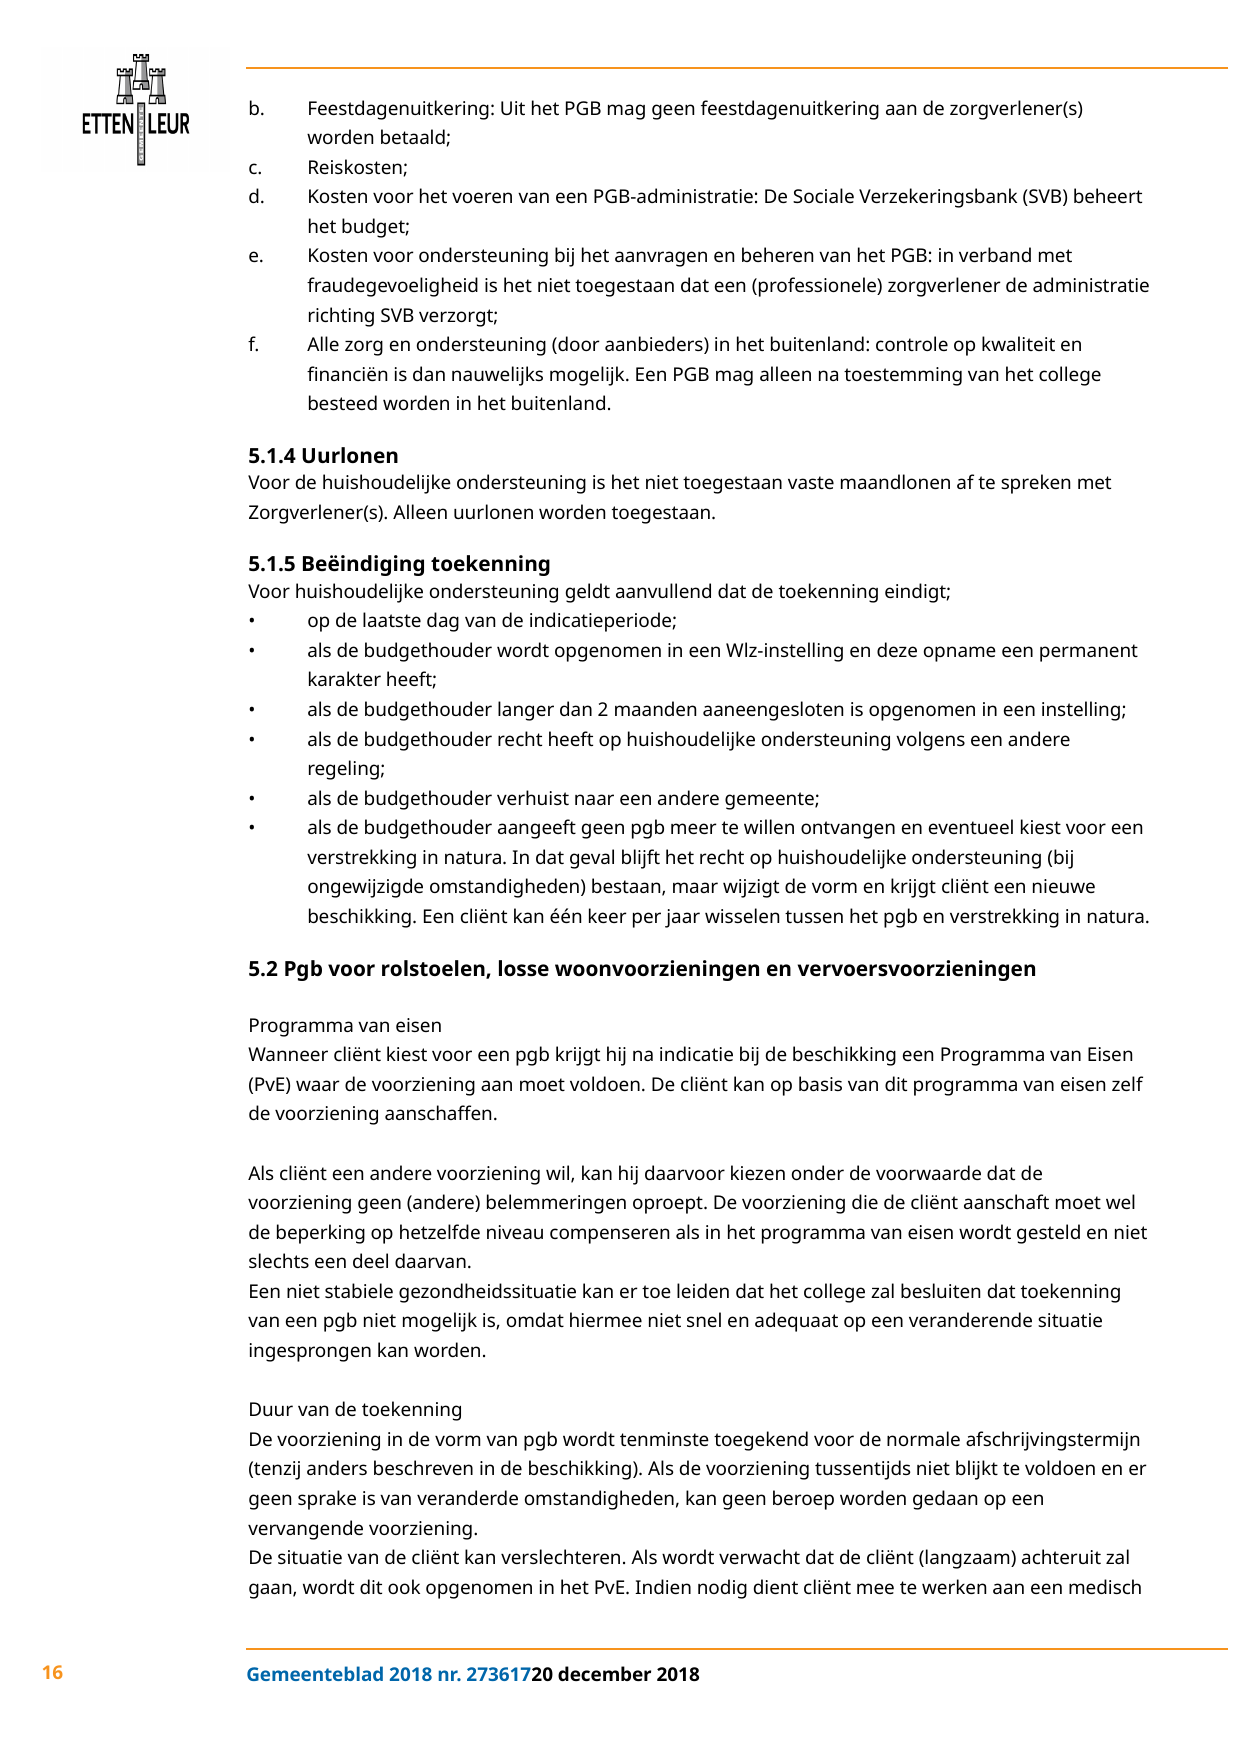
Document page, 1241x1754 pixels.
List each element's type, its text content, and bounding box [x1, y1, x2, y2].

text Als cliënt een andere voorziening wil, kan hij daarvoor kiezen onder de voorwaarde dat de voorziening geen (andere) belemmeringen oproept. De voorziening die de cliënt aanschaft moet wel de beperking op hetzelfde niveau compenseren als in het programma van eisen wordt gesteld en niet slechts een deel daarvan. [248, 1160, 1152, 1274]
text 5.1.5 Beëindiging toekenning [248, 549, 1152, 578]
list Feestdagenuitkering: Uit het PGB mag geen feestdagenuitkering aan de zorgverlener(s) worden betaald; [248, 95, 1152, 150]
text Een niet stabiele gezondheidssituatie kan er toe leiden dat het college zal besluiten dat toekenning van een pgb niet mogelijk is, omdat hiermee niet snel en adequaat op een veranderende situatie ingesprongen kan worden. [248, 1278, 1152, 1363]
text De situatie van de cliënt kan verslechteren. Als wordt verwacht dat de cliënt (langzaam) achteruit zal gaan, wordt dit ook opgenomen in het PvE. Indien nodig dient cliënt mee te werken aan een medisch [248, 1544, 1152, 1599]
list op de laatste dag van de indicatieperiode; [248, 607, 1152, 633]
list als de budgethouder wordt opgenomen in een Wlz-instelling en deze opname een permanent karakter heeft; [248, 637, 1152, 692]
list Kosten voor het voeren van een PGB-administratie: De Sociale Verzekeringsbank (SVB) beheert het budget; [248, 183, 1152, 239]
picture [41, 47, 231, 172]
list Kosten voor ondersteuning bij het aanvragen en beheren van het PGB: in verband met fraudegevoeligheid is het niet toegestaan dat een (professionele) zorgverlener de administratie richting SVB verzorgt; [248, 243, 1152, 328]
text Voor de huishoudelijke ondersteuning is het niet toegestaan vaste maandlonen af te spreken met Zorgverlener(s). Alleen uurlonen worden toegestaan. [248, 469, 1152, 525]
list als de budgethouder aangeeft geen pgb meer te willen ontvangen en eventueel kiest voor een verstrekking in natura. In dat geval blijft het recht op huishoudelijke ondersteuning (bij ongewijzigde omstandigheden) bestaan, maar wijzigt de vorm en krijgt cliënt een nieuwe beschikking. Een cliënt kan één keer per jaar wisselen tussen het pgb en verstrekking in natura. [248, 814, 1152, 929]
text Wanneer cliënt kiest voor een pgb krijgt hij na indicatie bij de beschikking een Programma van Eisen (PvE) waar de voorziening aan moet voldoen. De cliënt kan op basis van dit programma van eisen zelf de voorziening aanschaffen. [248, 1041, 1152, 1126]
text De voorziening in de vorm van pgb wordt tenminste toegekend voor de normale afschrijvingstermijn (tenzij anders beschreven in de beschikking). Als de voorziening tussentijds niet blijkt te voldoen en er geen sprake is van veranderde omstandigheden, kan geen beroep worden gedaan op een vervangende voorziening. [248, 1426, 1152, 1540]
list Alle zorg en ondersteuning (door aanbieders) in het buitenland: controle op kwaliteit en financiën is dan nauwelijks mogelijk. Een PGB mag alleen na toestemming van het college besteed worden in het buitenland. [248, 331, 1152, 416]
text Duur van de toekenning [248, 1396, 1152, 1422]
text Voor huishoudelijke ondersteuning geldt aanvullend dat de toekenning eindigt; [248, 578, 1152, 604]
text 5.2 Pgb voor rolstoelen, losse woonvoorzieningen en vervoersvoorzieningen [248, 954, 1152, 982]
text 5.1.4 Uurlonen [248, 441, 1152, 469]
list Reiskosten; [248, 154, 1152, 180]
list als de budgethouder langer dan 2 maanden aaneengesloten is opgenomen in een instelling; [248, 696, 1152, 722]
text Programma van eisen [248, 1012, 1152, 1037]
list als de budgethouder recht heeft op huishoudelijke ondersteuning volgens een andere regeling; [248, 726, 1152, 781]
list als de budgethouder verhuist naar een andere gemeente; [248, 785, 1152, 811]
